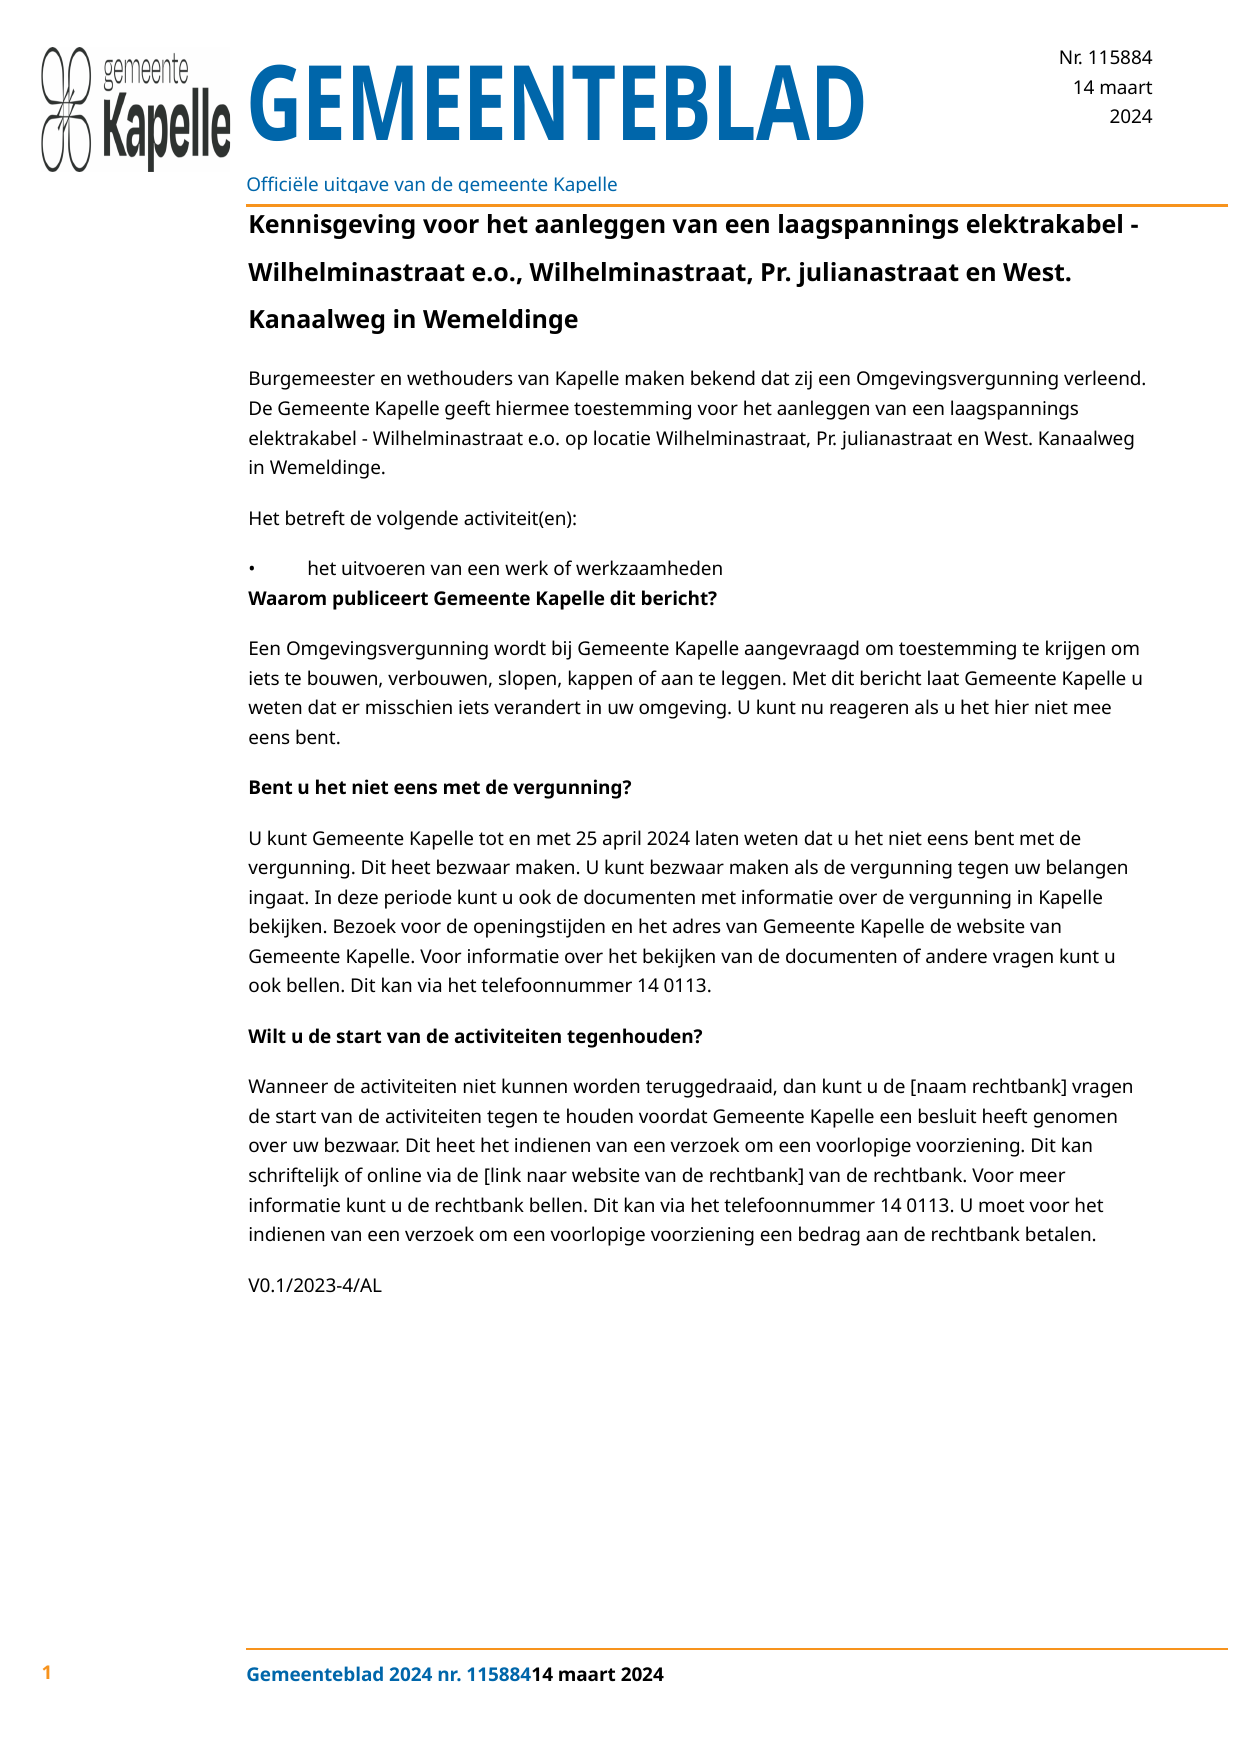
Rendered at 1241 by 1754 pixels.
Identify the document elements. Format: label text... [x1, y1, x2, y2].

text Wanneer de activiteiten niet kunnen worden teruggedraaid, dan kunt u de [naam rechtbank] vragen de start van de activiteiten tegen te houden voordat Gemeente Kapelle een besluit heeft genomen over uw bezwaar. Dit heet het indienen van een verzoek om een voorlopige voorziening. Dit kan schriftelijk of online via de [link naar website van de rechtbank] van de rechtbank. Voor meer informatie kunt u de rechtbank bellen. Dit kan via het telefoonnummer 14 0113. U moet voor het indienen van een verzoek om een voorlopige voorziening een bedrag aan de rechtbank betalen. [248, 1073, 1152, 1247]
text Kennisgeving voor het aanleggen van een laagspannings elektrakabel - Wilhelminastraat e.o., Wilhelminastraat, Pr. julianastraat en West. Kanaalweg in Wemeldinge [248, 207, 1152, 336]
text V0.1/2023-4/AL [248, 1272, 1152, 1297]
text Bent u het niet eens met de vergunning? [248, 774, 1152, 800]
text Waarom publiceert Gemeente Kapelle dit bericht? [248, 585, 1152, 610]
text Het betreft de volgende activiteit(en): [248, 505, 1152, 530]
text Burgemeester en wethouders van Kapelle maken bekend dat zij een Omgevingsvergunning verleend. De Gemeente Kapelle geeft hiermee toestemming voor het aanleggen van een laagspannings elektrakabel - Wilhelminastraat e.o. op locatie Wilhelminastraat, Pr. julianastraat en West. Kanaalweg in Wemeldinge. [248, 366, 1152, 480]
text Wilt u de start van de activiteiten tegenhouden? [248, 1023, 1152, 1049]
list het uitvoeren van een werk of werkzaamheden [248, 555, 1152, 581]
text Een Omgevingsvergunning wordt bij Gemeente Kapelle aangevraagd om toestemming te krijgen om iets te bouwen, verbouwen, slopen, kappen of aan te leggen. Met dit bericht laat Gemeente Kapelle u weten dat er misschien iets verandert in uw omgeving. U kunt nu reageren als u het hier niet mee eens bent. [248, 635, 1152, 749]
text U kunt Gemeente Kapelle tot en met 25 april 2024 laten weten dat u het niet eens bent met de vergunning. Dit heet bezwaar maken. U kunt bezwaar maken als de vergunning tegen uw belangen ingaat. In deze periode kunt u ook de documenten met informatie over de vergunning in Kapelle bekijken. Bezoek voor de openingstijden en het adres van Gemeente Kapelle de website van Gemeente Kapelle. Voor informatie over het bekijken van de documenten of andere vragen kunt u ook bellen. Dit kan via het telefoonnummer 14 0113. [248, 825, 1152, 998]
picture [41, 47, 231, 172]
